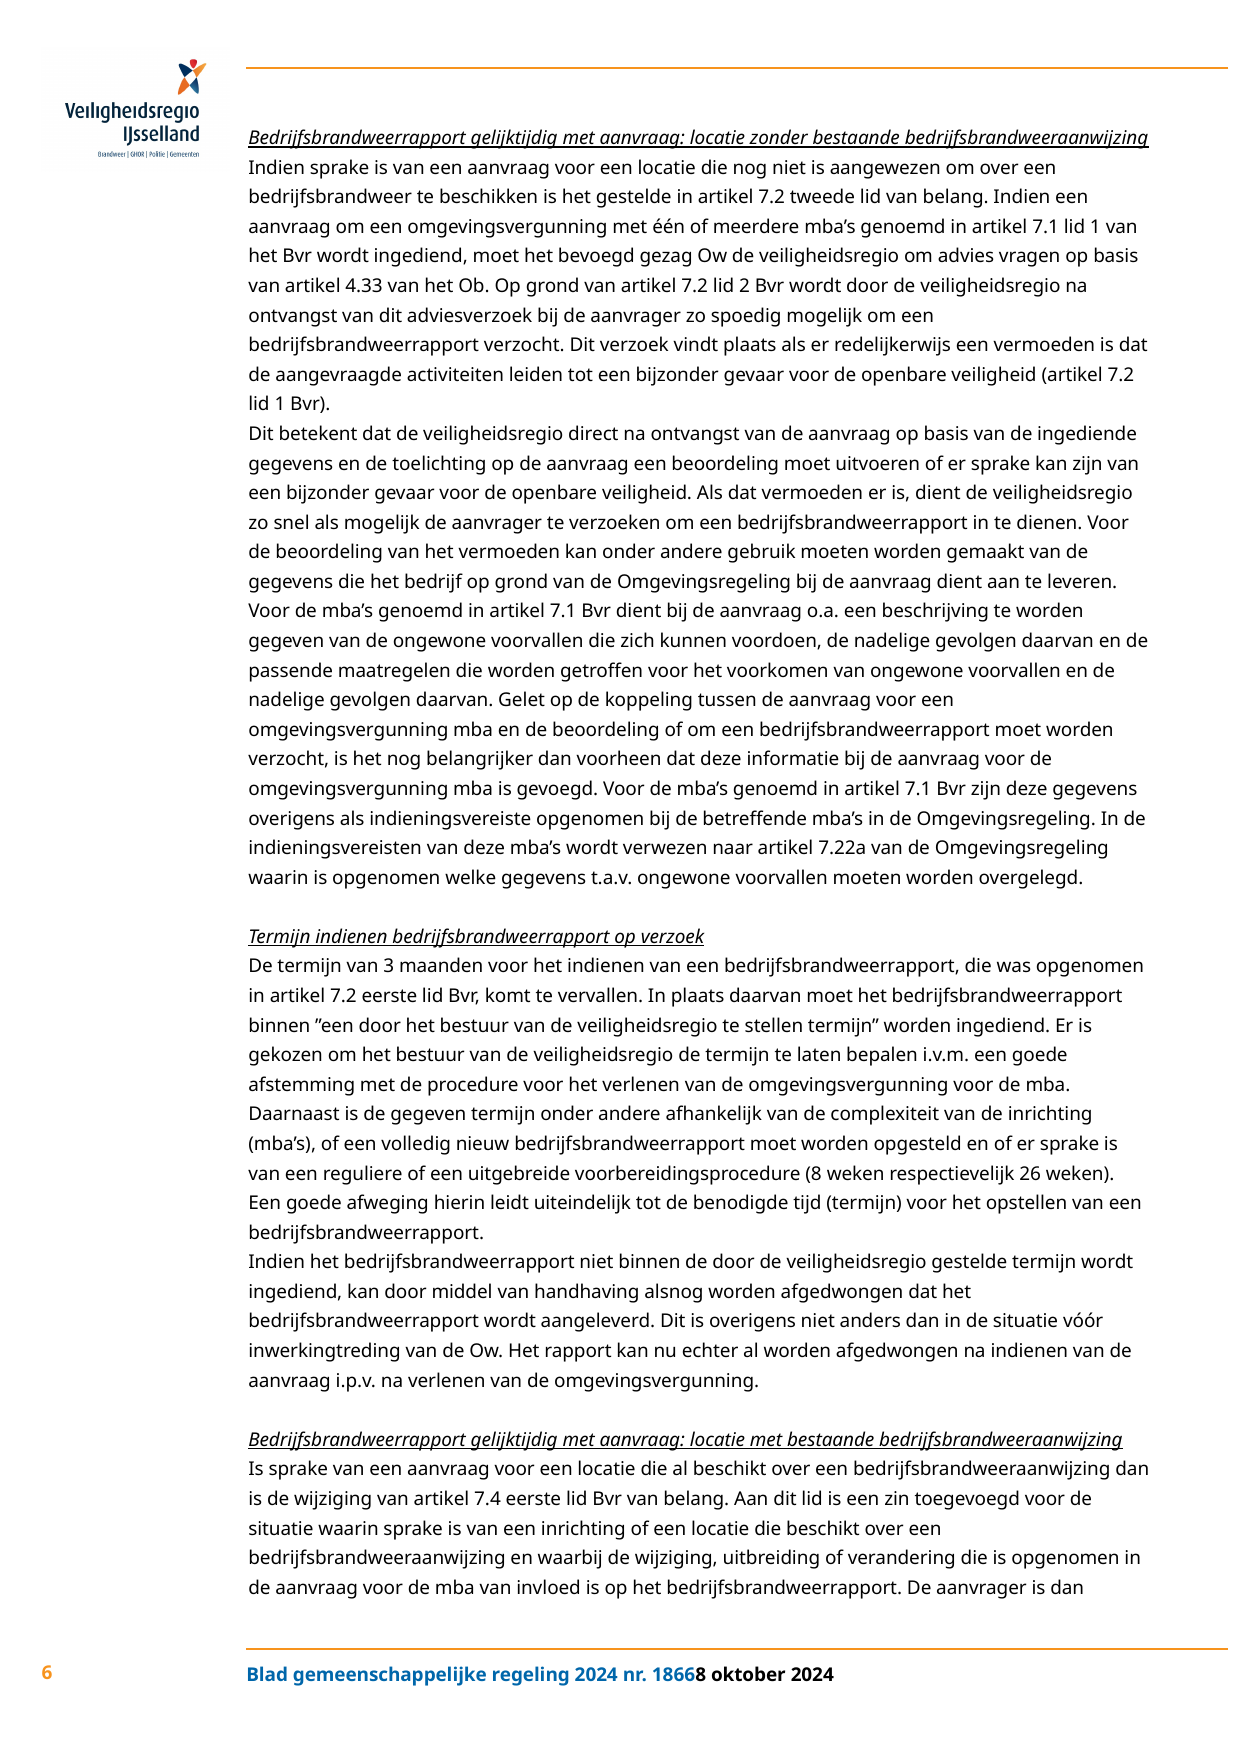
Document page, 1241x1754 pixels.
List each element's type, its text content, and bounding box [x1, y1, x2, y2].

text De termijn van 3 maanden voor het indienen van een bedrijfsbrandweerrapport, die was opgenomen in artikel 7.2 eerste lid Bvr, komt te vervallen. In plaats daarvan moet het bedrijfsbrandweerrapport binnen ”een door het bestuur van de veiligheidsregio te stellen termijn” worden ingediend. Er is gekozen om het bestuur van de veiligheidsregio de termijn te laten bepalen i.v.m. een goede afstemming met de procedure voor het verlenen van de omgevingsvergunning voor de mba. Daarnaast is de gegeven termijn onder andere afhankelijk van de complexiteit van de inrichting (mba’s), of een volledig nieuw bedrijfsbrandweerrapport moet worden opgesteld en of er sprake is van een reguliere of een uitgebreide voorbereidingsprocedure (8 weken respectievelijk 26 weken). Een goede afweging hierin leidt uiteindelijk tot de benodigde tijd (termijn) voor het opstellen van een bedrijfsbrandweerrapport. [248, 953, 1152, 1245]
text Termijn indienen bedrijfsbrandweerrapport op verzoek [248, 923, 1152, 949]
text Bedrijfsbrandweerrapport gelijktijdig met aanvraag: locatie met bestaande bedrijfsbrandweeraanwijzing [248, 1426, 1152, 1452]
text Dit betekent dat de veiligheidsregio direct na ontvangst van de aanvraag op basis van de ingediende gegevens en de toelichting op de aanvraag een beoordeling moet uitvoeren of er sprake kan zijn van een bijzonder gevaar voor de openbare veiligheid. Als dat vermoeden er is, dient de veiligheidsregio zo snel als mogelijk de aanvrager te verzoeken om een bedrijfsbrandweerrapport in te dienen. Voor de beoordeling van het vermoeden kan onder andere gebruik moeten worden gemaakt van de gegevens die het bedrijf op grond van de Omgevingsregeling bij de aanvraag dient aan te leveren. Voor de mba’s genoemd in artikel 7.1 Bvr dient bij de aanvraag o.a. een beschrijving te worden gegeven van de ongewone voorvallen die zich kunnen voordoen, de nadelige gevolgen daarvan en de passende maatregelen die worden getroffen voor het voorkomen van ongewone voorvallen en de nadelige gevolgen daarvan. Gelet op de koppeling tussen de aanvraag voor een omgevingsvergunning mba en de beoordeling of om een bedrijfsbrandweerrapport moet worden verzocht, is het nog belangrijker dan voorheen dat deze informatie bij de aanvraag voor de omgevingsvergunning mba is gevoegd. Voor de mba’s genoemd in artikel 7.1 Bvr zijn deze gegevens overigens als indieningsvereiste opgenomen bij de betreffende mba’s in de Omgevingsregeling. In de indieningsvereisten van deze mba’s wordt verwezen naar artikel 7.22a van de Omgevingsregeling waarin is opgenomen welke gegevens t.a.v. ongewone voorvallen moeten worden overgelegd. [248, 420, 1152, 890]
text Bedrijfsbrandweerrapport gelijktijdig met aanvraag: locatie zonder bestaande bedrijfsbrandweeraanwijzing [248, 124, 1152, 150]
picture [41, 47, 231, 172]
text Is sprake van een aanvraag voor een locatie die al beschikt over een bedrijfsbrandweeraanwijzing dan is de wijziging van artikel 7.4 eerste lid Bvr van belang. Aan dit lid is een zin toegevoegd voor de situatie waarin sprake is van een inrichting of een locatie die beschikt over een bedrijfsbrandweeraanwijzing en waarbij de wijziging, uitbreiding of verandering die is opgenomen in de aanvraag voor de mba van invloed is op het bedrijfsbrandweerrapport. De aanvrager is dan [248, 1456, 1152, 1600]
text Indien sprake is van een aanvraag voor een locatie die nog niet is aangewezen om over een bedrijfsbrandweer te beschikken is het gestelde in artikel 7.2 tweede lid van belang. Indien een aanvraag om een omgevingsvergunning met één of meerdere mba’s genoemd in artikel 7.1 lid 1 van het Bvr wordt ingediend, moet het bevoegd gezag Ow de veiligheidsregio om advies vragen op basis van artikel 4.33 van het Ob. Op grond van artikel 7.2 lid 2 Bvr wordt door de veiligheidsregio na ontvangst van dit adviesverzoek bij de aanvrager zo spoedig mogelijk om een bedrijfsbrandweerrapport verzocht. Dit verzoek vindt plaats als er redelijkerwijs een vermoeden is dat de aangevraagde activiteiten leiden tot een bijzonder gevaar voor de openbare veiligheid (artikel 7.2 lid 1 Bvr). [248, 154, 1152, 416]
text Indien het bedrijfsbrandweerrapport niet binnen de door de veiligheidsregio gestelde termijn wordt ingediend, kan door middel van handhaving alsnog worden afgedwongen dat het bedrijfsbrandweerrapport wordt aangeleverd. Dit is overigens niet anders dan in de situatie vóór inwerkingtreding van de Ow. Het rapport kan nu echter al worden afgedwongen na indienen van de aanvraag i.p.v. na verlenen van de omgevingsvergunning. [248, 1248, 1152, 1393]
